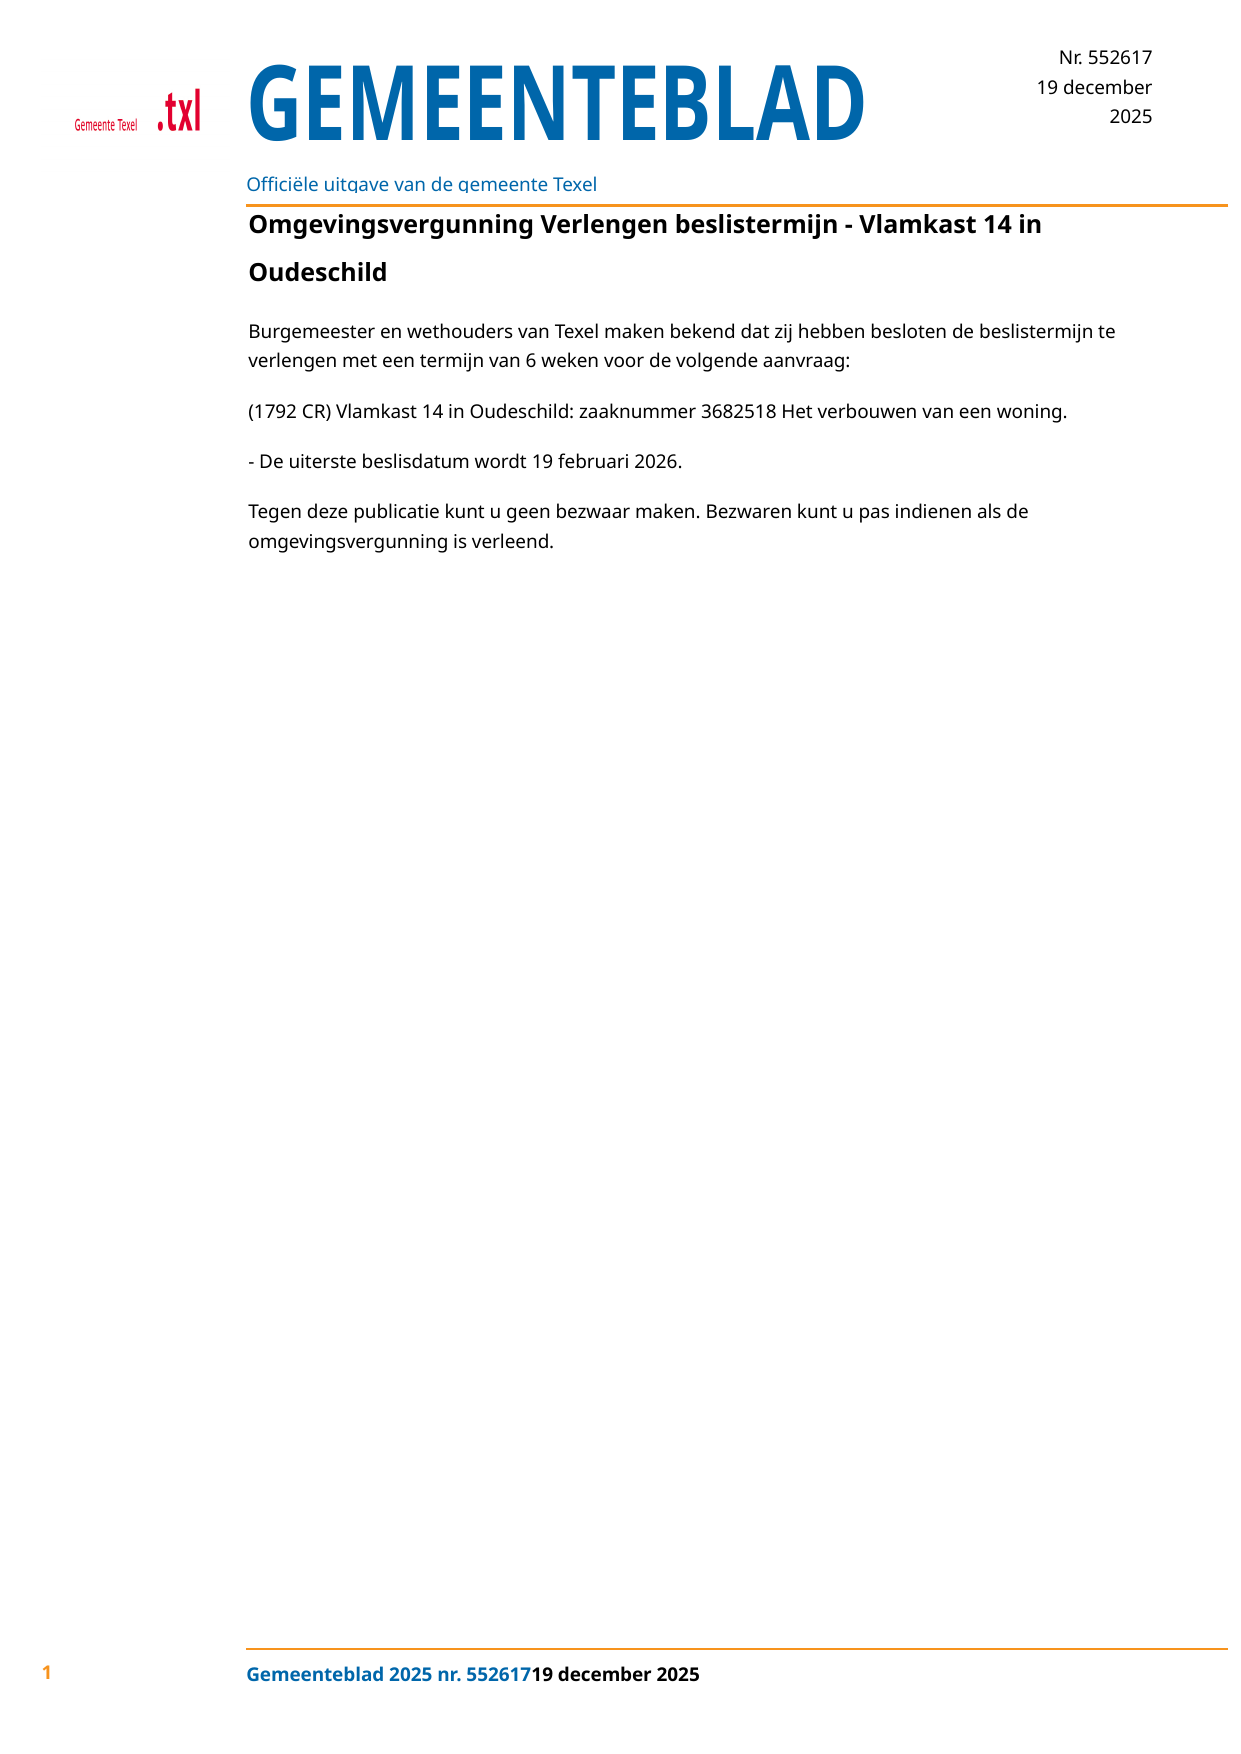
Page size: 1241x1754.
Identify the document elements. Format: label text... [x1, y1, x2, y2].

text Burgemeester en wethouders van Texel maken bekend dat zij hebben besloten de beslistermijn te verlengen met een termijn van 6 weken voor de volgende aanvraag: [248, 318, 1152, 373]
text (1792 CR) Vlamkast 14 in Oudeschild: zaaknummer 3682518 Het verbouwen van een woning. [248, 398, 1152, 424]
text - De uiterste beslisdatum wordt 19 februari 2026. [248, 448, 1152, 474]
text Omgevingsvergunning Verlengen beslistermijn - Vlamkast 14 in Oudeschild [248, 207, 1152, 288]
text Tegen deze publicatie kunt u geen bezwaar maken. Bezwaren kunt u pas indienen als de omgevingsvergunning is verleend. [248, 499, 1152, 554]
picture [41, 47, 231, 172]
